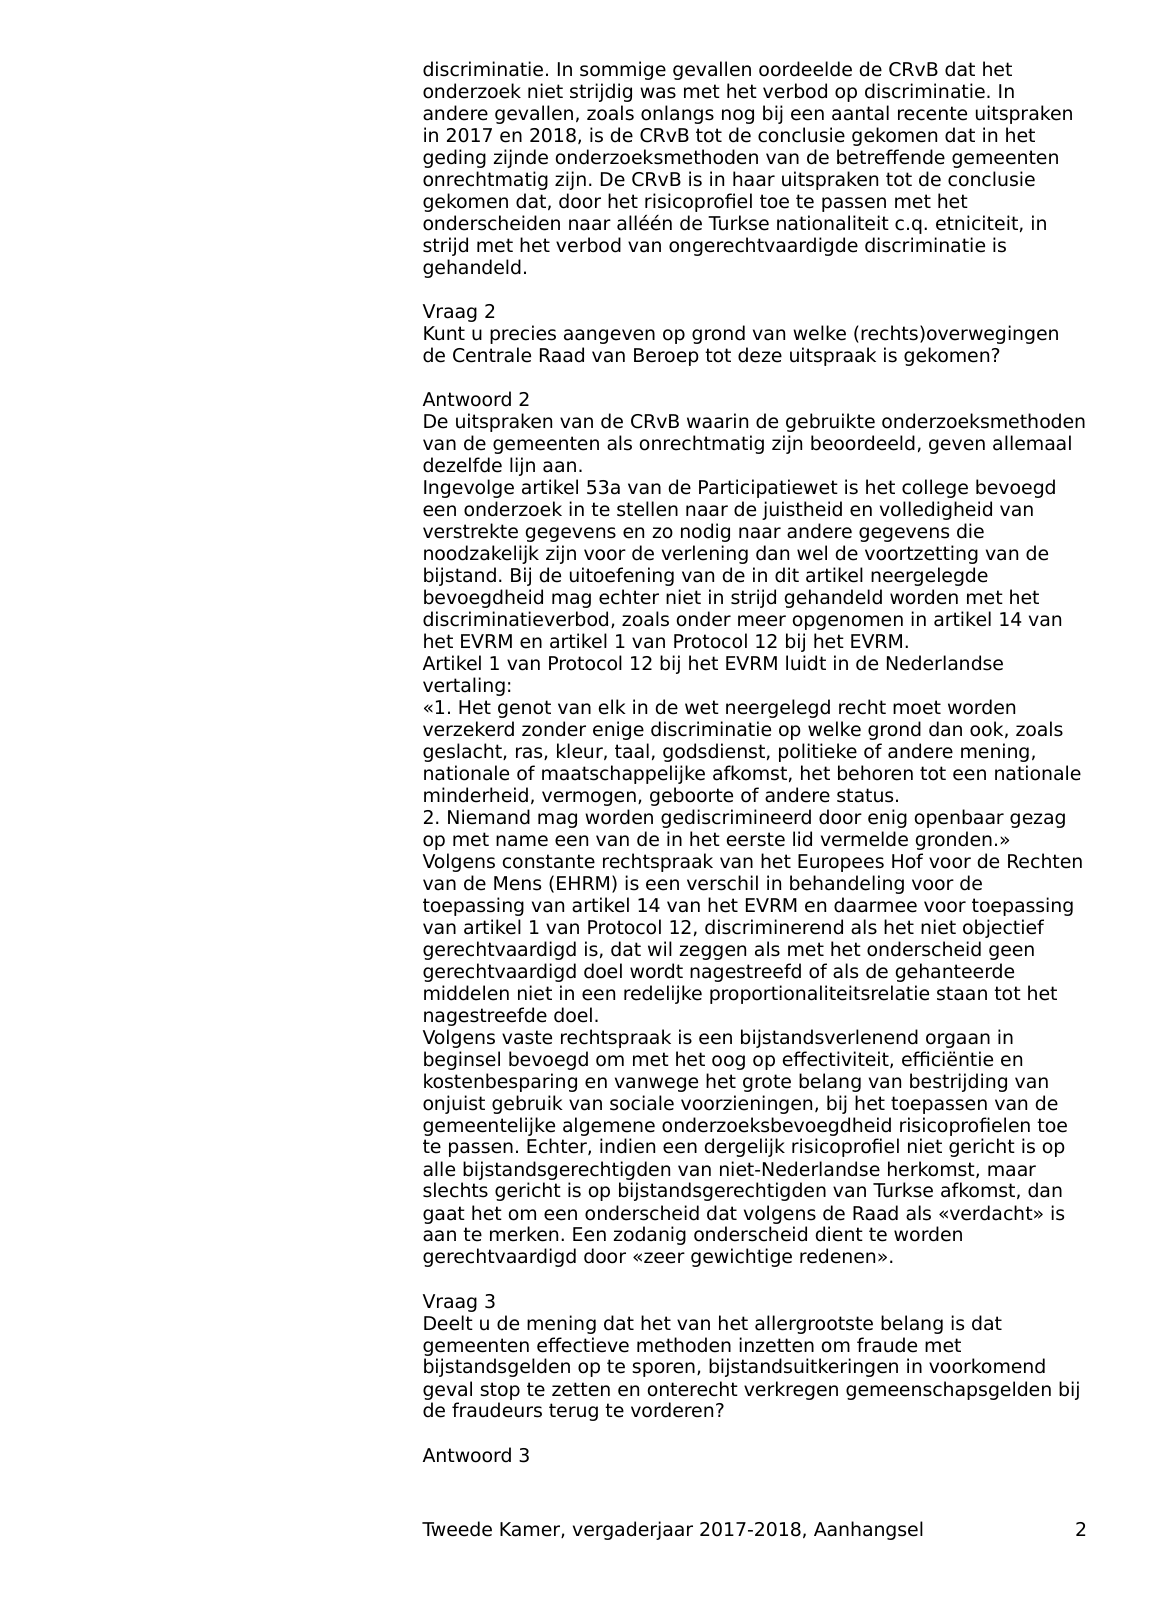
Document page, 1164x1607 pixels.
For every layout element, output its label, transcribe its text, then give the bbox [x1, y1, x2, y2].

text Artikel 1 van Protocol 12 bij het EVRM luidt in de Nederlandse vertaling: [422, 653, 1087, 697]
text Vraag 2 [422, 301, 1087, 323]
text Ingevolge artikel 53a van de Participatiewet is het college bevoegd een onderzoek in te stellen naar de juistheid en volledigheid van verstrekte gegevens en zo nodig naar andere gegevens die noodzakelijk zijn voor de verlening dan wel de voortzetting van de bijstand. Bij de uitoefening van de in dit artikel neergelegde bevoegdheid mag echter niet in strijd gehandeld worden met het discriminatieverbod, zoals onder meer opgenomen in artikel 14 van het EVRM en artikel 1 van Protocol 12 bij het EVRM. [422, 477, 1087, 653]
text discriminatie. In sommige gevallen oordeelde de CRvB dat het onderzoek niet strijdig was met het verbod op discriminatie. In andere gevallen, zoals onlangs nog bij een aantal recente uitspraken in 2017 en 2018, is de CRvB tot de conclusie gekomen dat in het geding zijnde onderzoeksmethoden van de betreffende gemeenten onrechtmatig zijn. De CRvB is in haar uitspraken tot de conclusie gekomen dat, door het risicoprofiel toe te passen met het onderscheiden naar alléén de Turkse nationaliteit c.q. etniciteit, in strijd met het verbod van ongerechtvaardigde discriminatie is gehandeld. [422, 59, 1087, 279]
text «1. Het genot van elk in de wet neergelegd recht moet worden verzekerd zonder enige discriminatie op welke grond dan ook, zoals geslacht, ras, kleur, taal, godsdienst, politieke of andere mening, nationale of maatschappelijke afkomst, het behoren tot een nationale minderheid, vermogen, geboorte of andere status. [422, 697, 1087, 807]
text Volgens vaste rechtspraak is een bijstandsverlenend orgaan in beginsel bevoegd om met het oog op effectiviteit, efficiëntie en kostenbesparing en vanwege het grote belang van bestrijding van onjuist gebruik van sociale voorzieningen, bij het toepassen van de gemeentelijke algemene onderzoeksbevoegdheid risicoprofielen toe te passen. Echter, indien een dergelijk risicoprofiel niet gericht is op alle bijstandsgerechtigden van niet-Nederlandse herkomst, maar slechts gericht is op bijstandsgerechtigden van Turkse afkomst, dan gaat het om een onderscheid dat volgens de Raad als «verdacht» is aan te merken. Een zodanig onderscheid dient te worden gerechtvaardigd door «zeer gewichtige redenen». [422, 1027, 1087, 1268]
text 2. Niemand mag worden gediscrimineerd door enig openbaar gezag op met name een van de in het eerste lid vermelde gronden.» [422, 807, 1087, 851]
text Kunt u precies aangeven op grond van welke (rechts)overwegingen de Centrale Raad van Beroep tot deze uitspraak is gekomen? [422, 323, 1087, 367]
text Volgens constante rechtspraak van het Europees Hof voor de Rechten van de Mens (EHRM) is een verschil in behandeling voor de toepassing van artikel 14 van het EVRM en daarmee voor toepassing van artikel 1 van Protocol 12, discriminerend als het niet objectief gerechtvaardigd is, dat wil zeggen als met het onderscheid geen gerechtvaardigd doel wordt nagestreefd of als de gehanteerde middelen niet in een redelijke proportionaliteitsrelatie staan tot het nagestreefde doel. [422, 851, 1087, 1027]
text Antwoord 3 [422, 1444, 1087, 1467]
text Antwoord 2 [422, 389, 1087, 411]
text Deelt u de mening dat het van het allergrootste belang is dat gemeenten effectieve methoden inzetten om fraude met bijstandsgelden op te sporen, bijstandsuitkeringen in voorkomend geval stop te zetten en onterecht verkregen gemeenschapsgelden bij de fraudeurs terug te vorderen? [422, 1312, 1087, 1422]
text De uitspraken van de CRvB waarin de gebruikte onderzoeksmethoden van de gemeenten als onrechtmatig zijn beoordeeld, geven allemaal dezelfde lijn aan. [422, 411, 1087, 477]
text Vraag 3 [422, 1291, 1087, 1312]
